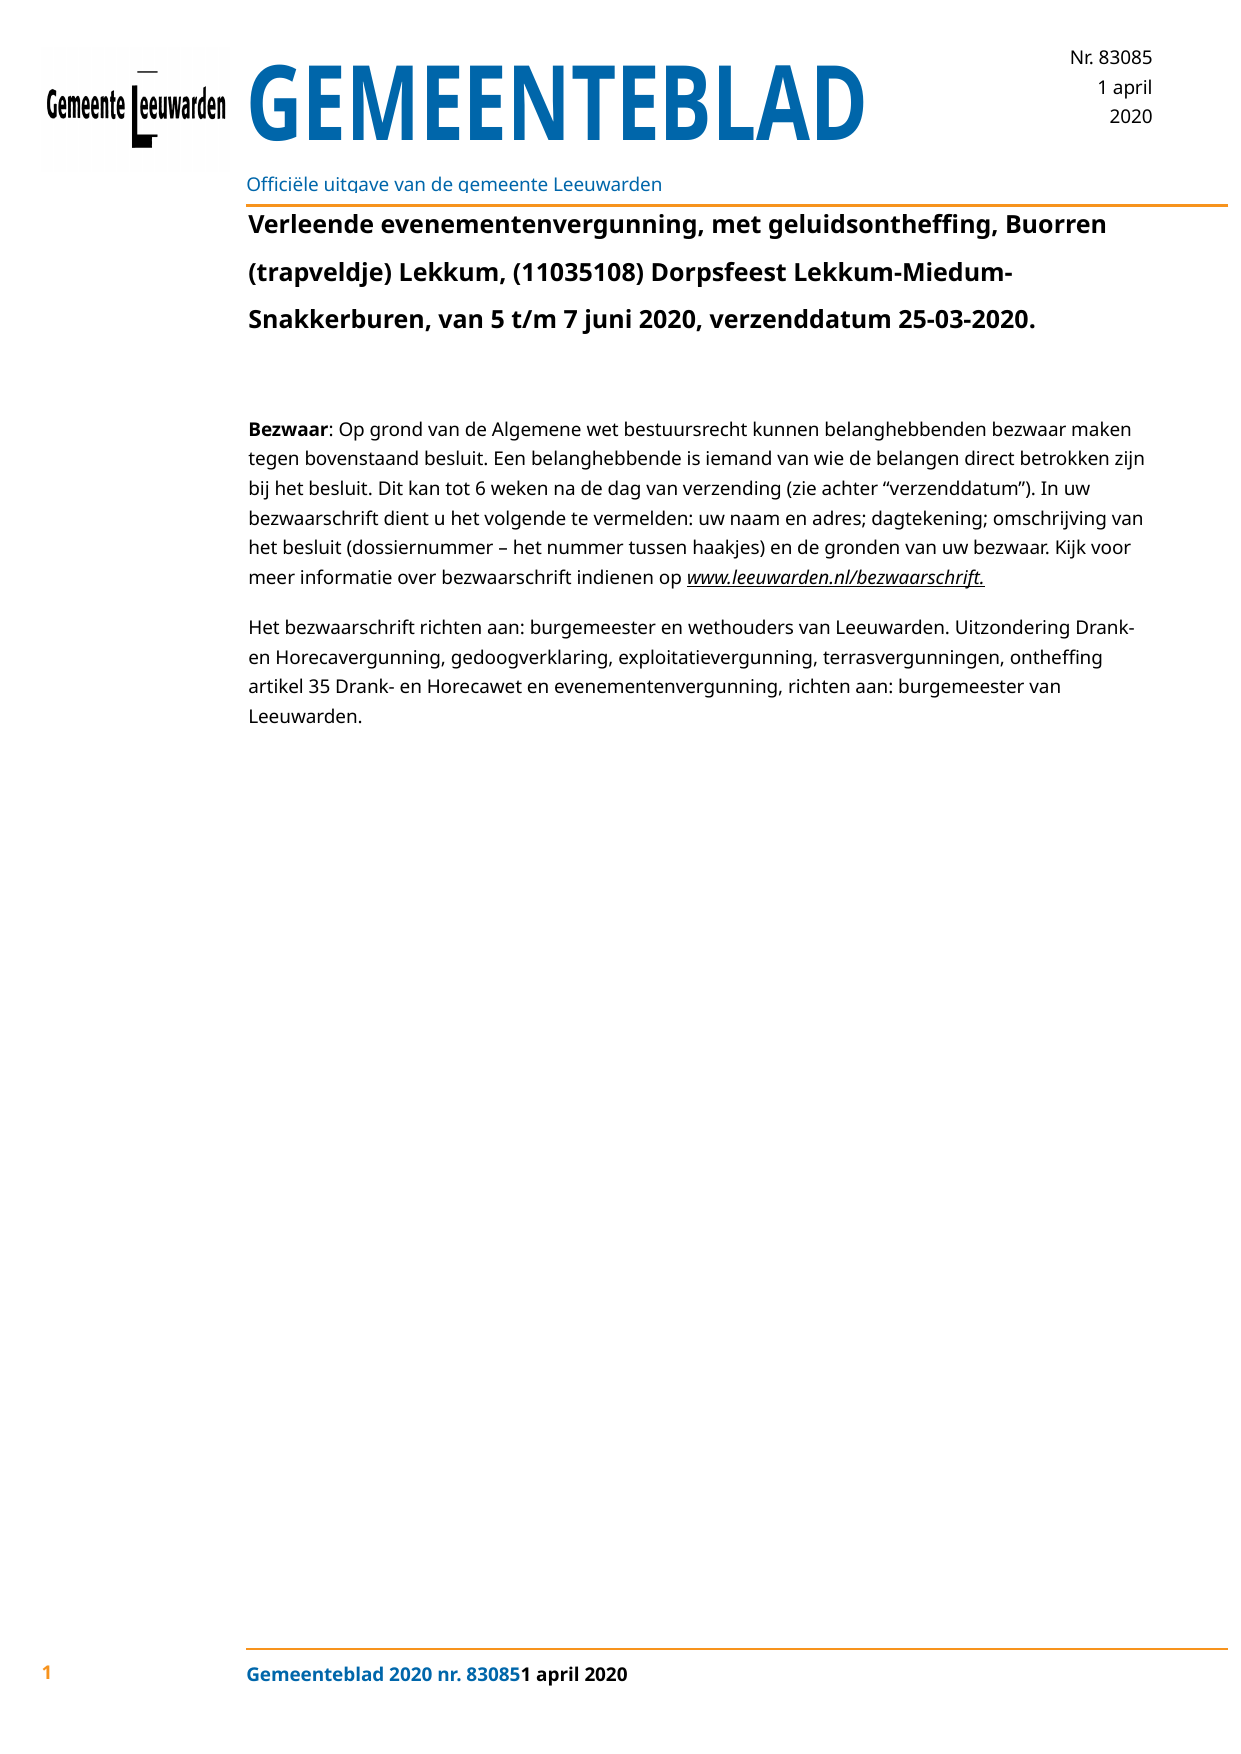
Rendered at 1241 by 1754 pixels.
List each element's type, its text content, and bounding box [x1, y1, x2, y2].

text Verleende evenementenvergunning, met geluidsontheffing, Buorren (trapveldje) Lekkum, (11035108) Dorpsfeest Lekkum-Miedum-Snakkerburen, van 5 t/m 7 juni 2020, verzenddatum 25-03-2020. [248, 207, 1152, 336]
text Bezwaar: Op grond van de Algemene wet bestuursrecht kunnen belanghebbenden bezwaar maken tegen bovenstaand besluit. Een belanghebbende is iemand van wie de belangen direct betrokken zijn bij het besluit. Dit kan tot 6 weken na de dag van verzending (zie achter “verzenddatum”). In uw bezwaarschrift dient u het volgende te vermelden: uw naam en adres; dagtekening; omschrijving van het besluit (dossiernummer – het nummer tussen haakjes) en de gronden van uw bezwaar. Kijk voor meer informatie over bezwaarschrift indienen op www.leeuwarden.nl/bezwaarschrift. [248, 416, 1152, 589]
text Het bezwaarschrift richten aan: burgemeester en wethouders van Leeuwarden. Uitzondering Drank- en Horecavergunning, gedoogverklaring, exploitatievergunning, terrasvergunningen, ontheffing artikel 35 Drank- en Horecawet en evenementenvergunning, richten aan: burgemeester van Leeuwarden. [248, 614, 1152, 729]
picture [41, 47, 231, 172]
